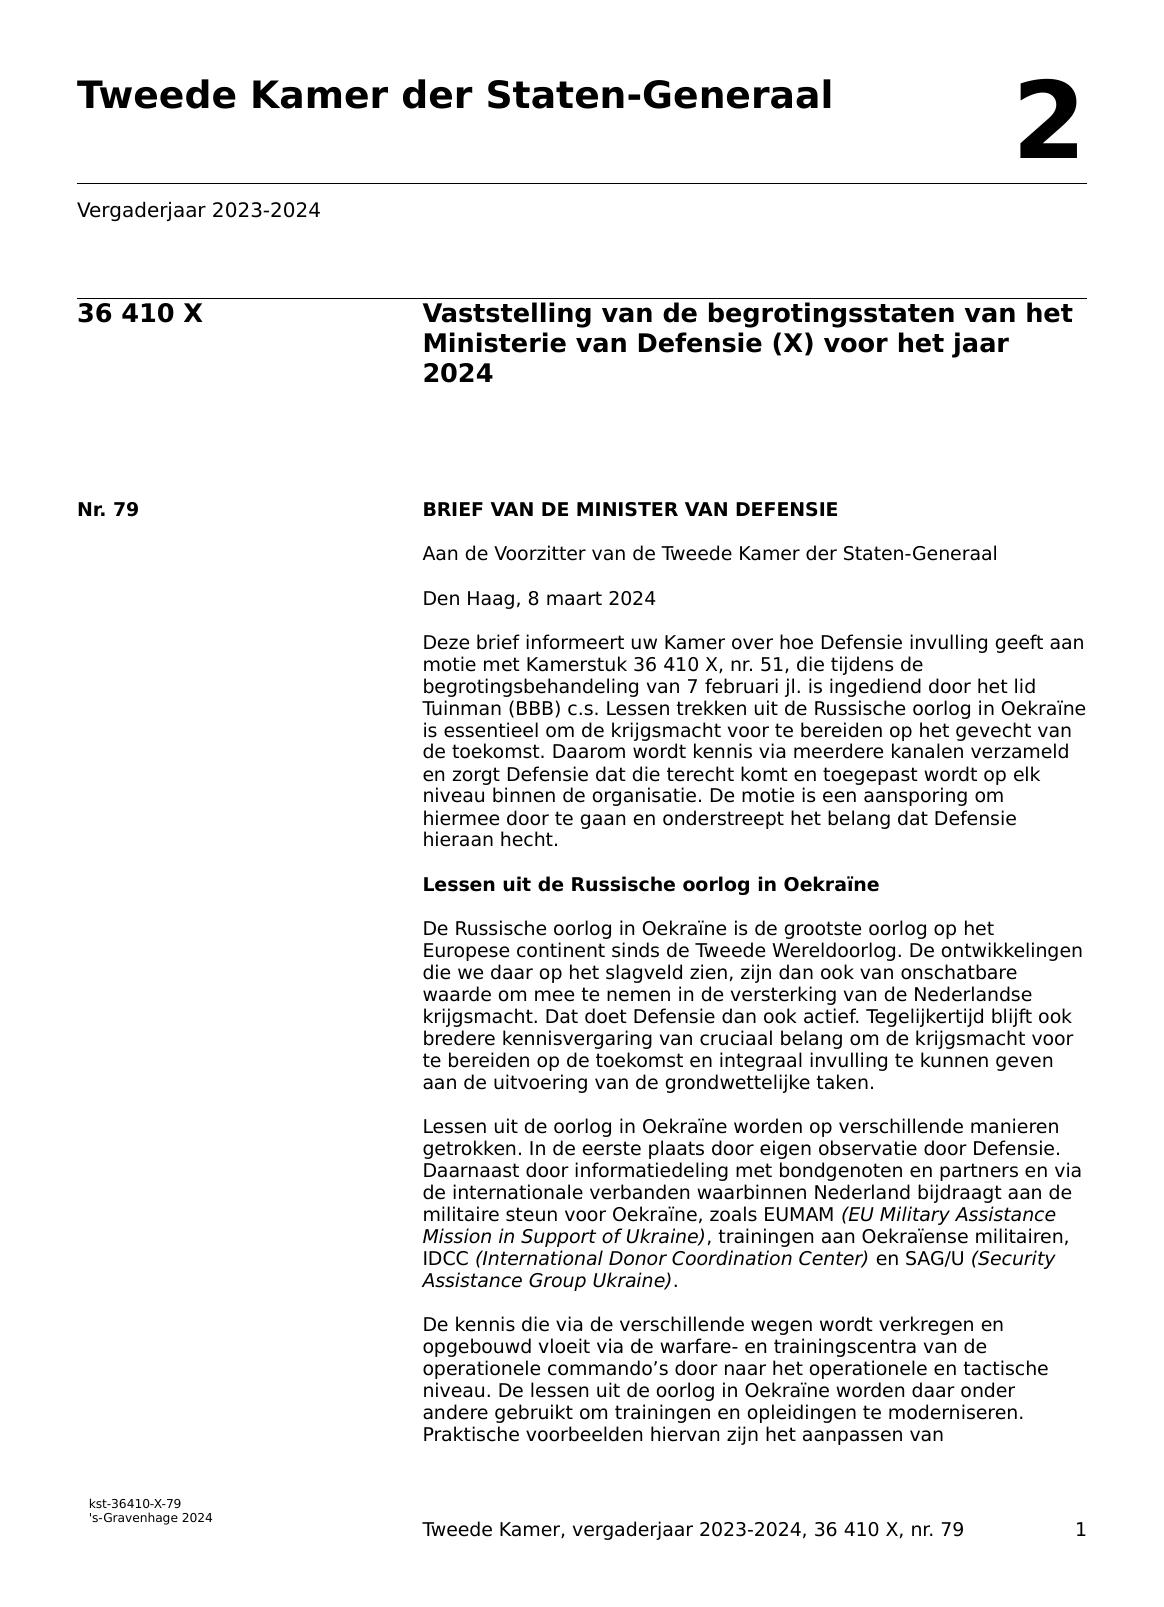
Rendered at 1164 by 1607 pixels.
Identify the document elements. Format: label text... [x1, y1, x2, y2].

text De Russische oorlog in Oekraïne is de grootste oorlog op het Europese continent sinds de Tweede Wereldoorlog. De ontwikkelingen die we daar op het slagveld zien, zijn dan ook van onschatbare waarde om mee te nemen in de versterking van de Nederlandse krijgsmacht. Dat doet Defensie dan ook actief. Tegelijkertijd blijft ook bredere kennisvergaring van cruciaal belang om de krijgsmacht voor te bereiden op de toekomst en integraal invulling te kunnen geven aan de uitvoering van de grondwettelijke taken. [422, 918, 1087, 1093]
text kst-36410-X-79 [88, 1497, 323, 1511]
subtitle Lessen uit de Russische oorlog in Oekraïne [422, 873, 1087, 896]
table_header 2 [886, 59, 1087, 183]
table_cell Vergaderjaar 2023-2024 [77, 184, 1087, 298]
subtitle Nr. 79 BRIEF VAN DE MINISTER VAN DEFENSIE [77, 499, 1087, 521]
text Deze brief informeert uw Kamer over hoe Defensie invulling geeft aan motie met Kamerstuk 36 410 X, nr. 51, die tijdens de begrotingsbehandeling van 7 februari jl. is ingediend door het lid Tuinman (BBB) c.s. Lessen trekken uit de Russische oorlog in Oekraïne is essentieel om de krijgsmacht voor te bereiden op het gevecht van de toekomst. Daarom wordt kennis via meerdere kanalen verzameld en zorgt Defensie dat die terecht komt en toegepast wordt op elk niveau binnen de organisatie. De motie is een aansporing om hiermee door te gaan en onderstreept het belang dat Defensie hieraan hecht. [422, 632, 1087, 851]
text Aan de Voorzitter van de Tweede Kamer der Staten-Generaal [422, 543, 1087, 565]
table_header Tweede Kamer der Staten-Generaal [77, 59, 886, 183]
text De kennis die via de verschillende wegen wordt verkregen en opgebouwd vloeit via de warfare- en trainingscentra van de operationele commando’s door naar het operationele en tactische niveau. De lessen uit de oorlog in Oekraïne worden daar onder andere gebruikt om trainingen en opleidingen te moderniseren. Praktische voorbeelden hiervan zijn het aanpassen van [422, 1314, 1087, 1446]
subtitle 36 410 X Vaststelling van de begrotingsstaten van het Ministerie van Defensie (X) voor het jaar 2024 [77, 299, 1087, 388]
text Den Haag, 8 maart 2024 [422, 587, 1087, 609]
text 's-Gravenhage 2024 [88, 1511, 323, 1525]
text Lessen uit de oorlog in Oekraïne worden op verschillende manieren getrokken. In de eerste plaats door eigen observatie door Defensie. Daarnaast door informatiedeling met bondgenoten en partners en via de internationale verbanden waarbinnen Nederland bijdraagt aan de militaire steun voor Oekraïne, zoals EUMAM (EU Military Assistance Mission in Support of Ukraine), trainingen aan Oekraïense militairen, IDCC (International Donor Coordination Center) en SAG/U (Security Assistance Group Ukraine). [422, 1116, 1087, 1292]
